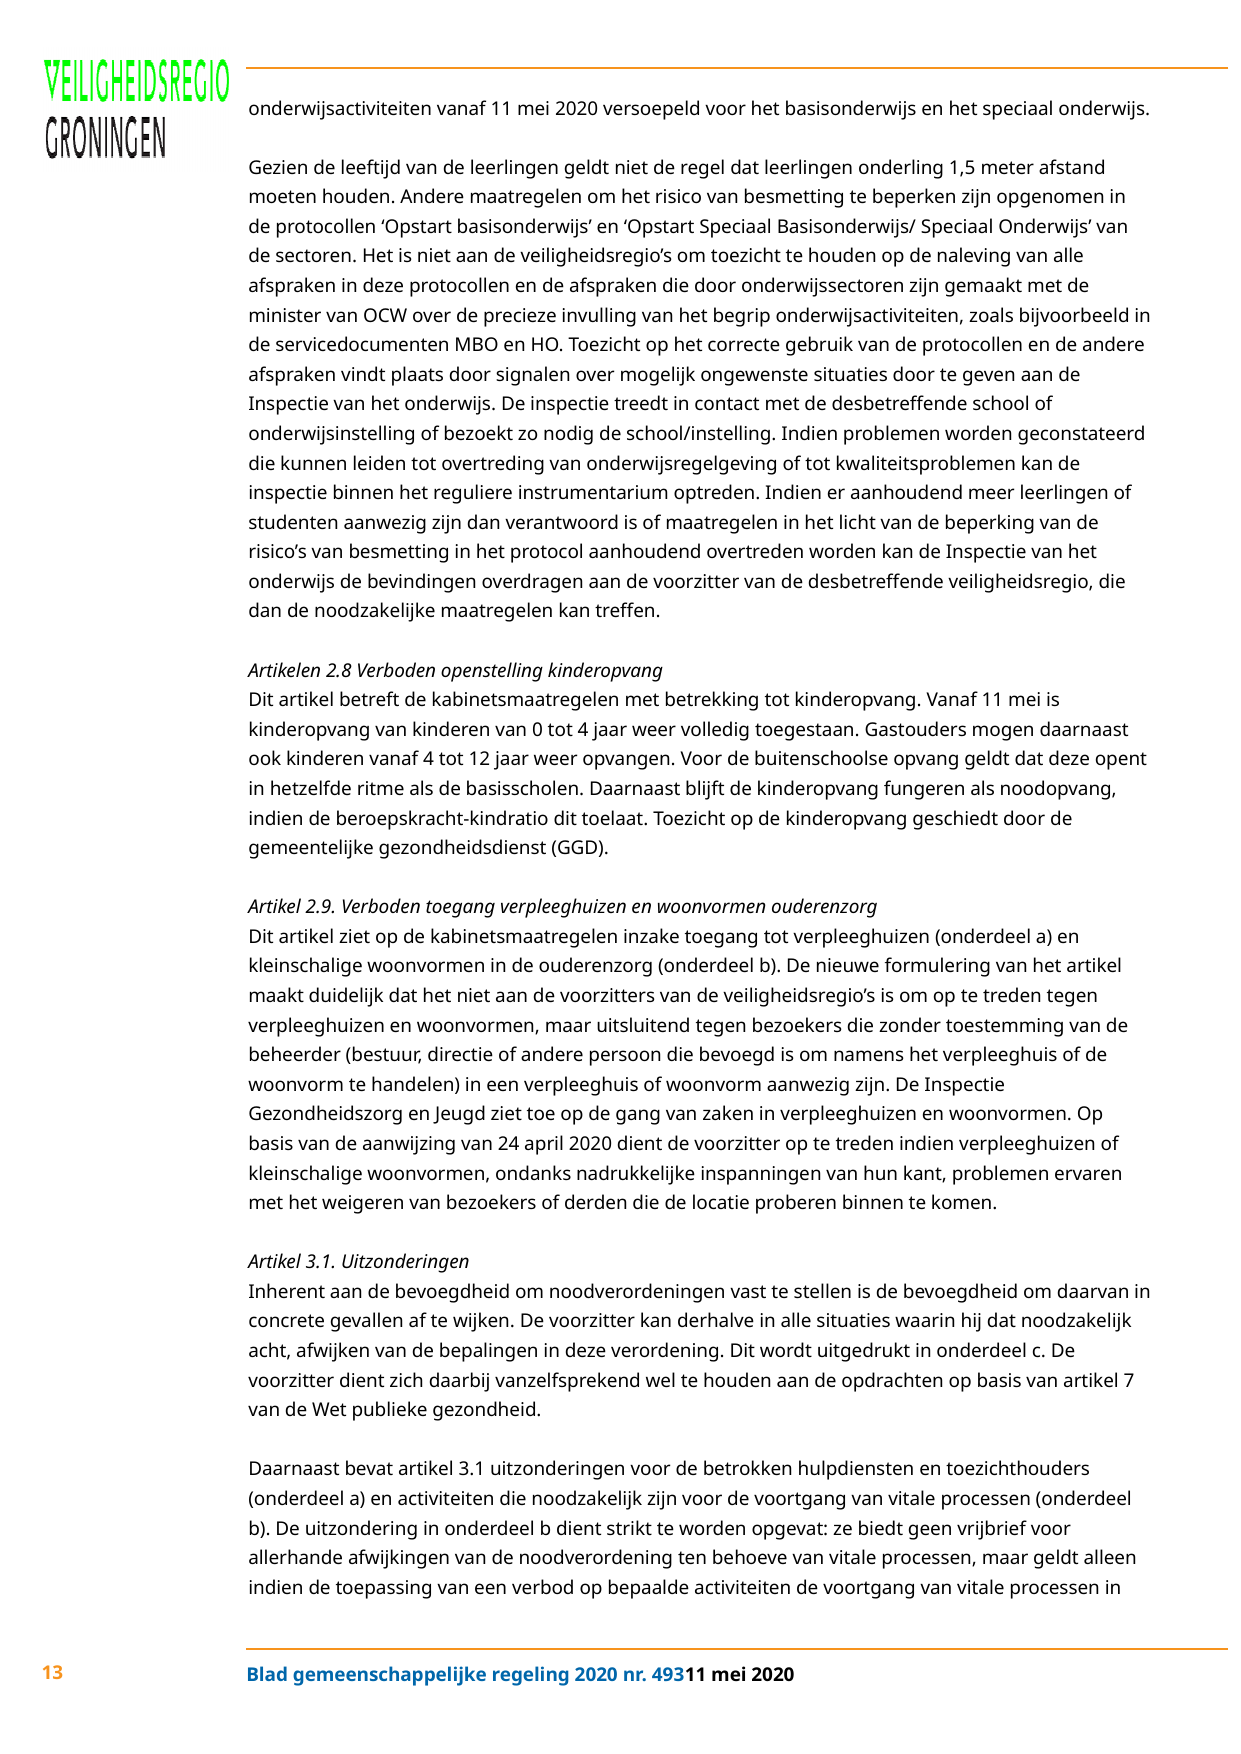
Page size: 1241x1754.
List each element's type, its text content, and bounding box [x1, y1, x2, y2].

picture [41, 47, 231, 172]
text Artikelen 2.8 Verboden openstelling kinderopvang [248, 657, 1152, 683]
text Gezien de leeftijd van de leerlingen geldt niet de regel dat leerlingen onderling 1,5 meter afstand moeten houden. Andere maatregelen om het risico van besmetting te beperken zijn opgenomen in de protocollen ‘Opstart basisonderwijs’ en ‘Opstart Speciaal Basisonderwijs/ Speciaal Onderwijs’ van de sectoren. Het is niet aan de veiligheidsregio’s om toezicht te houden op de naleving van alle afspraken in deze protocollen en de afspraken die door onderwijssectoren zijn gemaakt met de minister van OCW over de precieze invulling van het begrip onderwijsactiviteiten, zoals bijvoorbeeld in de servicedocumenten MBO en HO. Toezicht op het correcte gebruik van de protocollen en de andere afspraken vindt plaats door signalen over mogelijk ongewenste situaties door te geven aan de Inspectie van het onderwijs. De inspectie treedt in contact met de desbetreffende school of onderwijsinstelling of bezoekt zo nodig de school/instelling. Indien problemen worden geconstateerd die kunnen leiden tot overtreding van onderwijsregelgeving of tot kwaliteitsproblemen kan de inspectie binnen het reguliere instrumentarium optreden. Indien er aanhoudend meer leerlingen of studenten aanwezig zijn dan verantwoord is of maatregelen in het licht van de beperking van de risico’s van besmetting in het protocol aanhoudend overtreden worden kan de Inspectie van het onderwijs de bevindingen overdragen aan de voorzitter van de desbetreffende veiligheidsregio, die dan de noodzakelijke maatregelen kan treffen. [248, 154, 1152, 623]
text Dit artikel betreft de kabinetsmaatregelen met betrekking tot kinderopvang. Vanaf 11 mei is kinderopvang van kinderen van 0 tot 4 jaar weer volledig toegestaan. Gastouders mogen daarnaast ook kinderen vanaf 4 tot 12 jaar weer opvangen. Voor de buitenschoolse opvang geldt dat deze opent in hetzelfde ritme als de basisscholen. Daarnaast blijft de kinderopvang fungeren als noodopvang, indien de beroepskracht-kindratio dit toelaat. Toezicht op de kinderopvang geschiedt door de gemeentelijke gezondheidsdienst (GGD). [248, 686, 1152, 860]
text onderwijsactiviteiten vanaf 11 mei 2020 versoepeld voor het basisonderwijs en het speciaal onderwijs. [248, 95, 1152, 121]
text Artikel 3.1. Uitzonderingen [248, 1248, 1152, 1274]
text Dit artikel ziet op de kabinetsmaatregelen inzake toegang tot verpleeghuizen (onderdeel a) en kleinschalige woonvormen in de ouderenzorg (onderdeel b). De nieuwe formulering van het artikel maakt duidelijk dat het niet aan de voorzitters van de veiligheidsregio’s is om op te treden tegen verpleeghuizen en woonvormen, maar uitsluitend tegen bezoekers die zonder toestemming van de beheerder (bestuur, directie of andere persoon die bevoegd is om namens het verpleeghuis of de woonvorm te handelen) in een verpleeghuis of woonvorm aanwezig zijn. De Inspectie Gezondheidszorg en Jeugd ziet toe op de gang van zaken in verpleeghuizen en woonvormen. Op basis van de aanwijzing van 24 april 2020 dient de voorzitter op te treden indien verpleeghuizen of kleinschalige woonvormen, ondanks nadrukkelijke inspanningen van hun kant, problemen ervaren met het weigeren van bezoekers of derden die de locatie proberen binnen te komen. [248, 923, 1152, 1215]
text Daarnaast bevat artikel 3.1 uitzonderingen voor de betrokken hulpdiensten en toezichthouders (onderdeel a) en activiteiten die noodzakelijk zijn voor de voortgang van vitale processen (onderdeel b). De uitzondering in onderdeel b dient strikt te worden opgevat: ze biedt geen vrijbrief voor allerhande afwijkingen van de noodverordening ten behoeve van vitale processen, maar geldt alleen indien de toepassing van een verbod op bepaalde activiteiten de voortgang van vitale processen in [248, 1456, 1152, 1600]
text Inherent aan de bevoegdheid om noodverordeningen vast te stellen is de bevoegdheid om daarvan in concrete gevallen af te wijken. De voorzitter kan derhalve in alle situaties waarin hij dat noodzakelijk acht, afwijken van de bepalingen in deze verordening. Dit wordt uitgedrukt in onderdeel c. De voorzitter dient zich daarbij vanzelfsprekend wel te houden aan de opdrachten op basis van artikel 7 van de Wet publieke gezondheid. [248, 1278, 1152, 1422]
text Artikel 2.9. Verboden toegang verpleeghuizen en woonvormen ouderenzorg [248, 893, 1152, 919]
